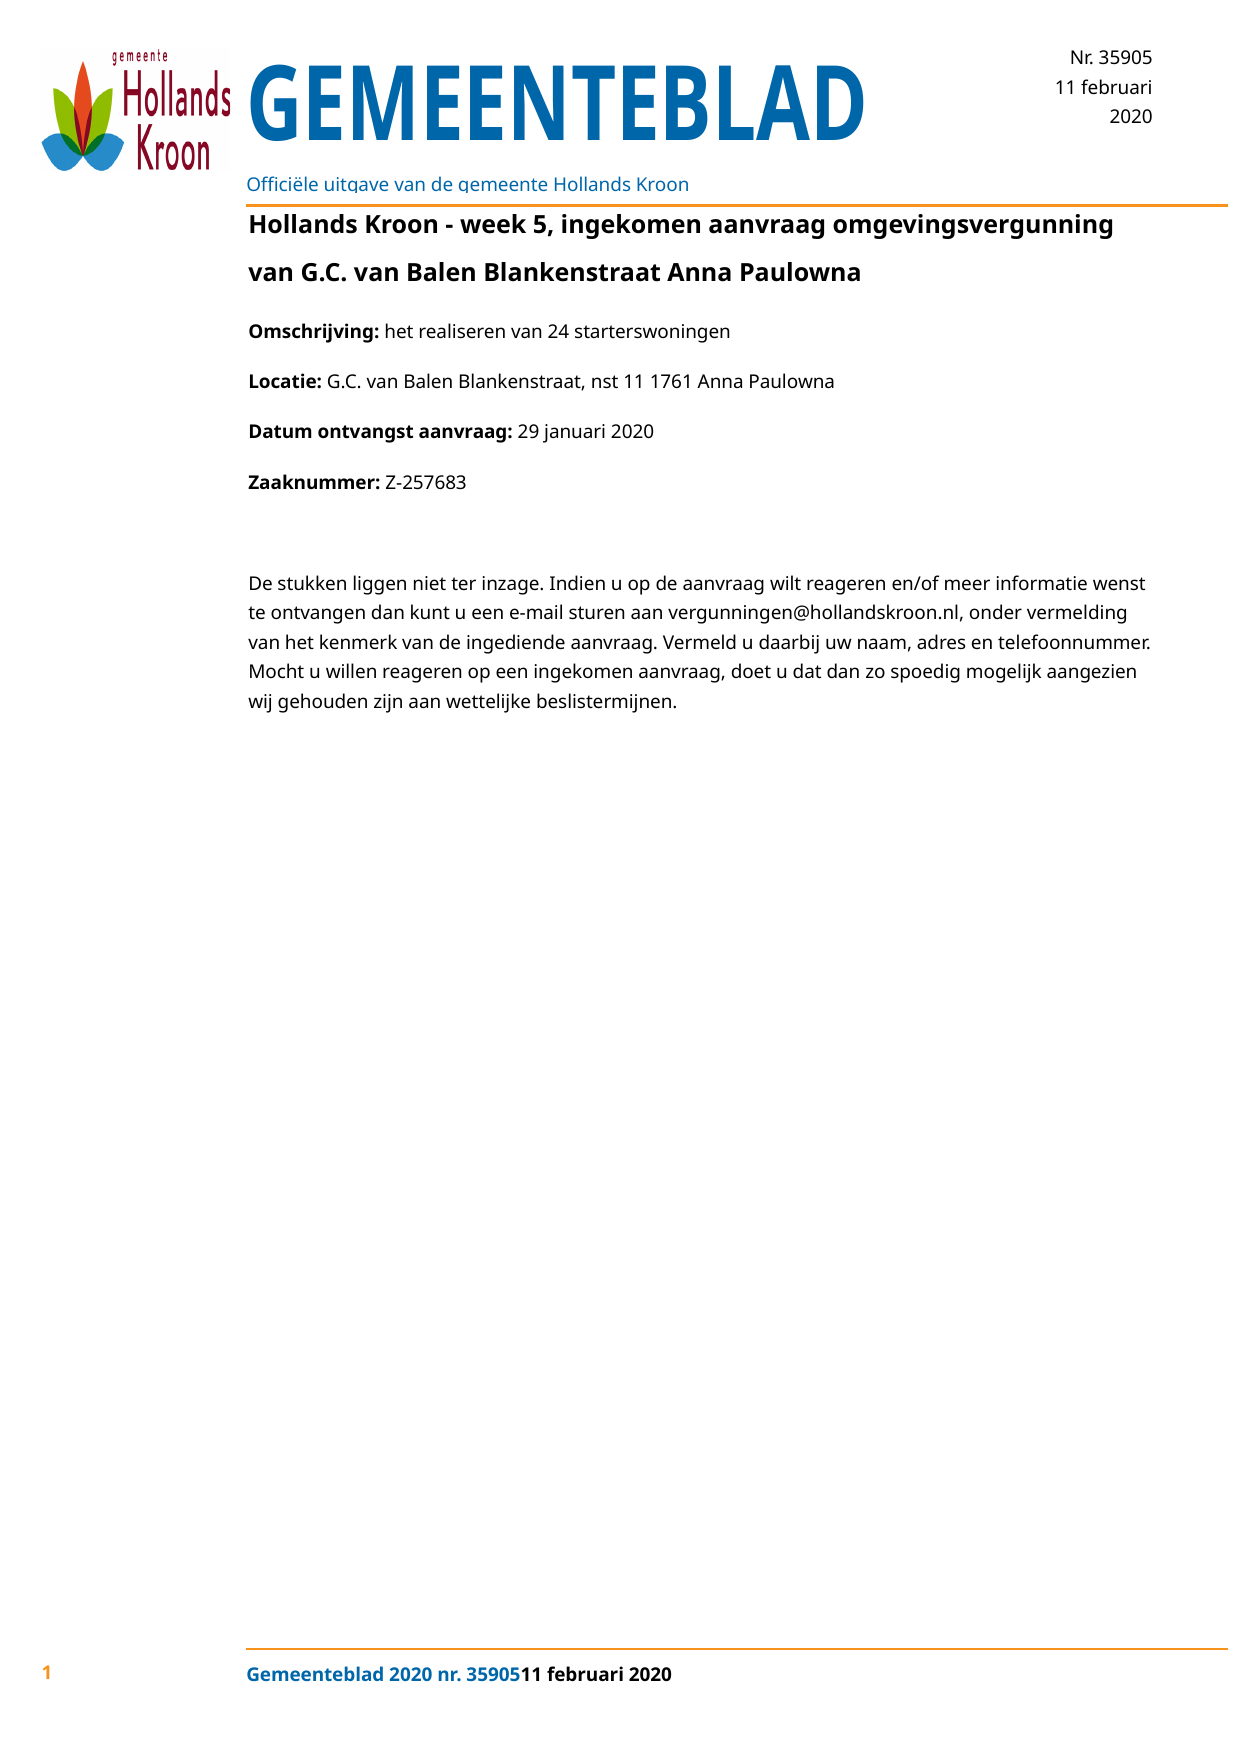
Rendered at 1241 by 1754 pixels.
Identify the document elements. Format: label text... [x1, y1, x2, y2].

text De stukken liggen niet ter inzage. Indien u op de aanvraag wilt reageren en/of meer informatie wenst te ontvangen dan kunt u een e-mail sturen aan vergunningen@hollandskroon.nl, onder vermelding van het kenmerk van de ingediende aanvraag. Vermeld u daarbij uw naam, adres en telefoonnummer. Mocht u willen reageren op een ingekomen aanvraag, doet u dat dan zo spoedig mogelijk aangezien wij gehouden zijn aan wettelijke beslistermijnen. [248, 570, 1152, 714]
text Datum ontvangst aanvraag: 29 januari 2020 [248, 419, 1152, 444]
text Locatie: G.C. van Balen Blankenstraat, nst 11 1761 Anna Paulowna [248, 368, 1152, 394]
picture [41, 47, 231, 172]
text Omschrijving: het realiseren van 24 starterswoningen [248, 318, 1152, 344]
text Hollands Kroon - week 5, ingekomen aanvraag omgevingsvergunning van G.C. van Balen Blankenstraat Anna Paulowna [248, 207, 1152, 288]
text Zaaknummer: Z-257683 [248, 469, 1152, 495]
